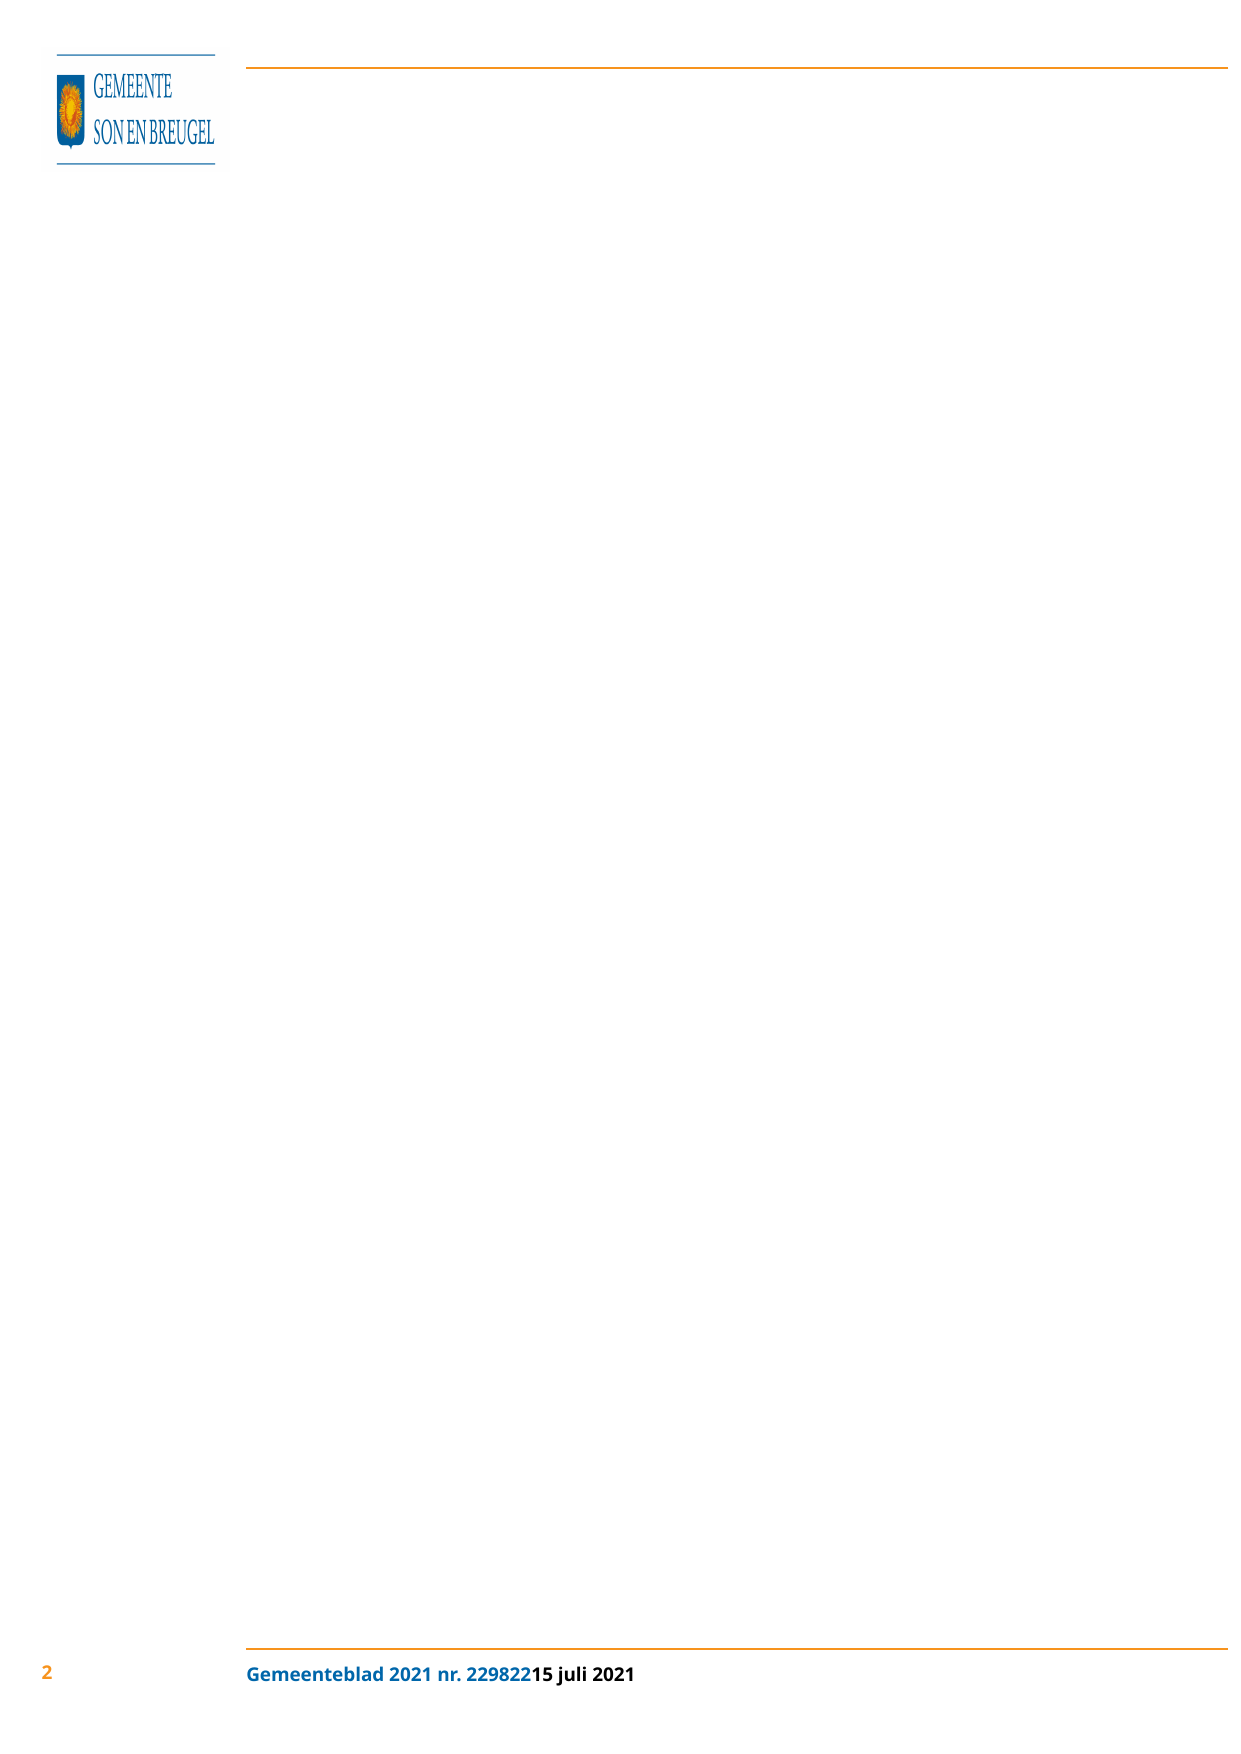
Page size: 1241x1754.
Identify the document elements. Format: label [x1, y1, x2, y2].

picture [41, 47, 231, 172]
